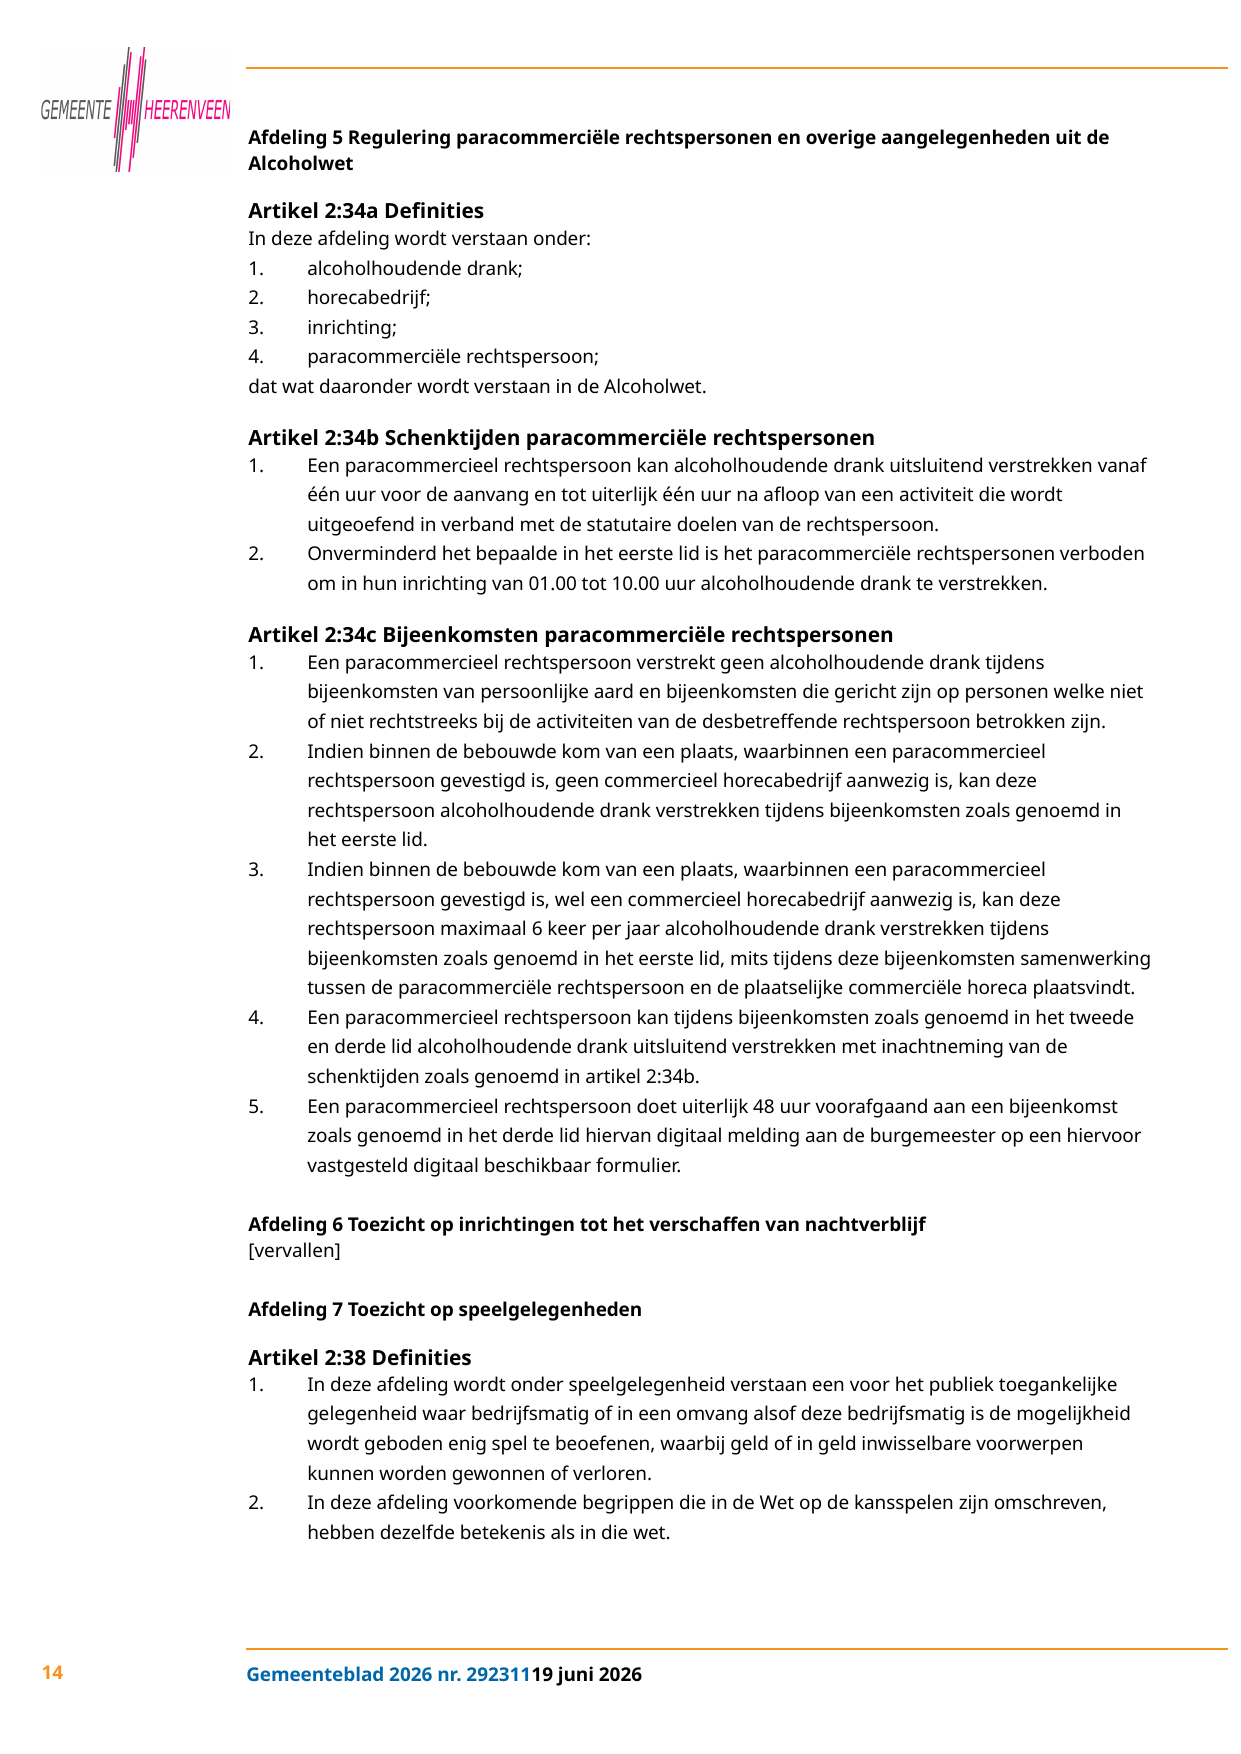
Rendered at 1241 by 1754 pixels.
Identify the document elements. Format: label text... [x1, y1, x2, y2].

text In deze afdeling wordt verstaan onder: [248, 225, 1152, 251]
list paracommerciële rechtspersoon; [248, 343, 1152, 369]
list In deze afdeling voorkomende begrippen die in de Wet op de kansspelen zijn omschreven, hebben dezelfde betekenis als in die wet. [248, 1489, 1152, 1545]
list Indien binnen de bebouwde kom van een plaats, waarbinnen een paracommercieel rechtspersoon gevestigd is, geen commercieel horecabedrijf aanwezig is, kan deze rechtspersoon alcoholhoudende drank verstrekken tijdens bijeenkomsten zoals genoemd in het eerste lid. [248, 738, 1152, 852]
list Een paracommercieel rechtspersoon kan tijdens bijeenkomsten zoals genoemd in het tweede en derde lid alcoholhoudende drank uitsluitend verstrekken met inachtneming van de schenktijden zoals genoemd in artikel 2:34b. [248, 1004, 1152, 1089]
list Onverminderd het bepaalde in het eerste lid is het paracommerciële rechtspersonen verboden om in hun inrichting van 01.00 tot 10.00 uur alcoholhoudende drank te verstrekken. [248, 541, 1152, 596]
text Afdeling 7 Toezicht op speelgelegenheden [248, 1296, 1152, 1322]
text Afdeling 5 Regulering paracommerciële rechtspersonen en overige aangelegenheden uit de Alcoholwet [248, 124, 1152, 176]
text [vervallen] [248, 1237, 1152, 1263]
list horecabedrijf; [248, 284, 1152, 310]
list alcoholhoudende drank; [248, 255, 1152, 280]
text Artikel 2:34a Definities [248, 197, 1152, 225]
list Een paracommercieel rechtspersoon doet uiterlijk 48 uur voorafgaand aan een bijeenkomst zoals genoemd in het derde lid hiervan digitaal melding aan de burgemeester op een hiervoor vastgesteld digitaal beschikbaar formulier. [248, 1093, 1152, 1178]
text Artikel 2:34c Bijeenkomsten paracommerciële rechtspersonen [248, 621, 1152, 649]
list Indien binnen de bebouwde kom van een plaats, waarbinnen een paracommercieel rechtspersoon gevestigd is, wel een commercieel horecabedrijf aanwezig is, kan deze rechtspersoon maximaal 6 keer per jaar alcoholhoudende drank verstrekken tijdens bijeenkomsten zoals genoemd in het eerste lid, mits tijdens deze bijeenkomsten samenwerking tussen de paracommerciële rechtspersoon en de plaatselijke commerciële horeca plaatsvindt. [248, 856, 1152, 1000]
list Een paracommercieel rechtspersoon verstrekt geen alcoholhoudende drank tijdens bijeenkomsten van persoonlijke aard en bijeenkomsten die gericht zijn op personen welke niet of niet rechtstreeks bij de activiteiten van de desbetreffende rechtspersoon betrokken zijn. [248, 649, 1152, 734]
list inrichting; [248, 314, 1152, 339]
text Artikel 2:38 Definities [248, 1343, 1152, 1371]
list Een paracommercieel rechtspersoon kan alcoholhoudende drank uitsluitend verstrekken vanaf één uur voor de aanvang en tot uiterlijk één uur na afloop van een activiteit die wordt uitgeoefend in verband met de statutaire doelen van de rechtspersoon. [248, 452, 1152, 537]
list In deze afdeling wordt onder speelgelegenheid verstaan een voor het publiek toegankelijke gelegenheid waar bedrijfsmatig of in een omvang alsof deze bedrijfsmatig is de mogelijkheid wordt geboden enig spel te beoefenen, waarbij geld of in geld inwisselbare voorwerpen kunnen worden gewonnen of verloren. [248, 1371, 1152, 1486]
text Afdeling 6 Toezicht op inrichtingen tot het verschaffen van nachtverblijf [248, 1211, 1152, 1237]
picture [41, 47, 231, 172]
text Artikel 2:34b Schenktijden paracommerciële rechtspersonen [248, 423, 1152, 452]
text dat wat daaronder wordt verstaan in de Alcoholwet. [248, 373, 1152, 399]
